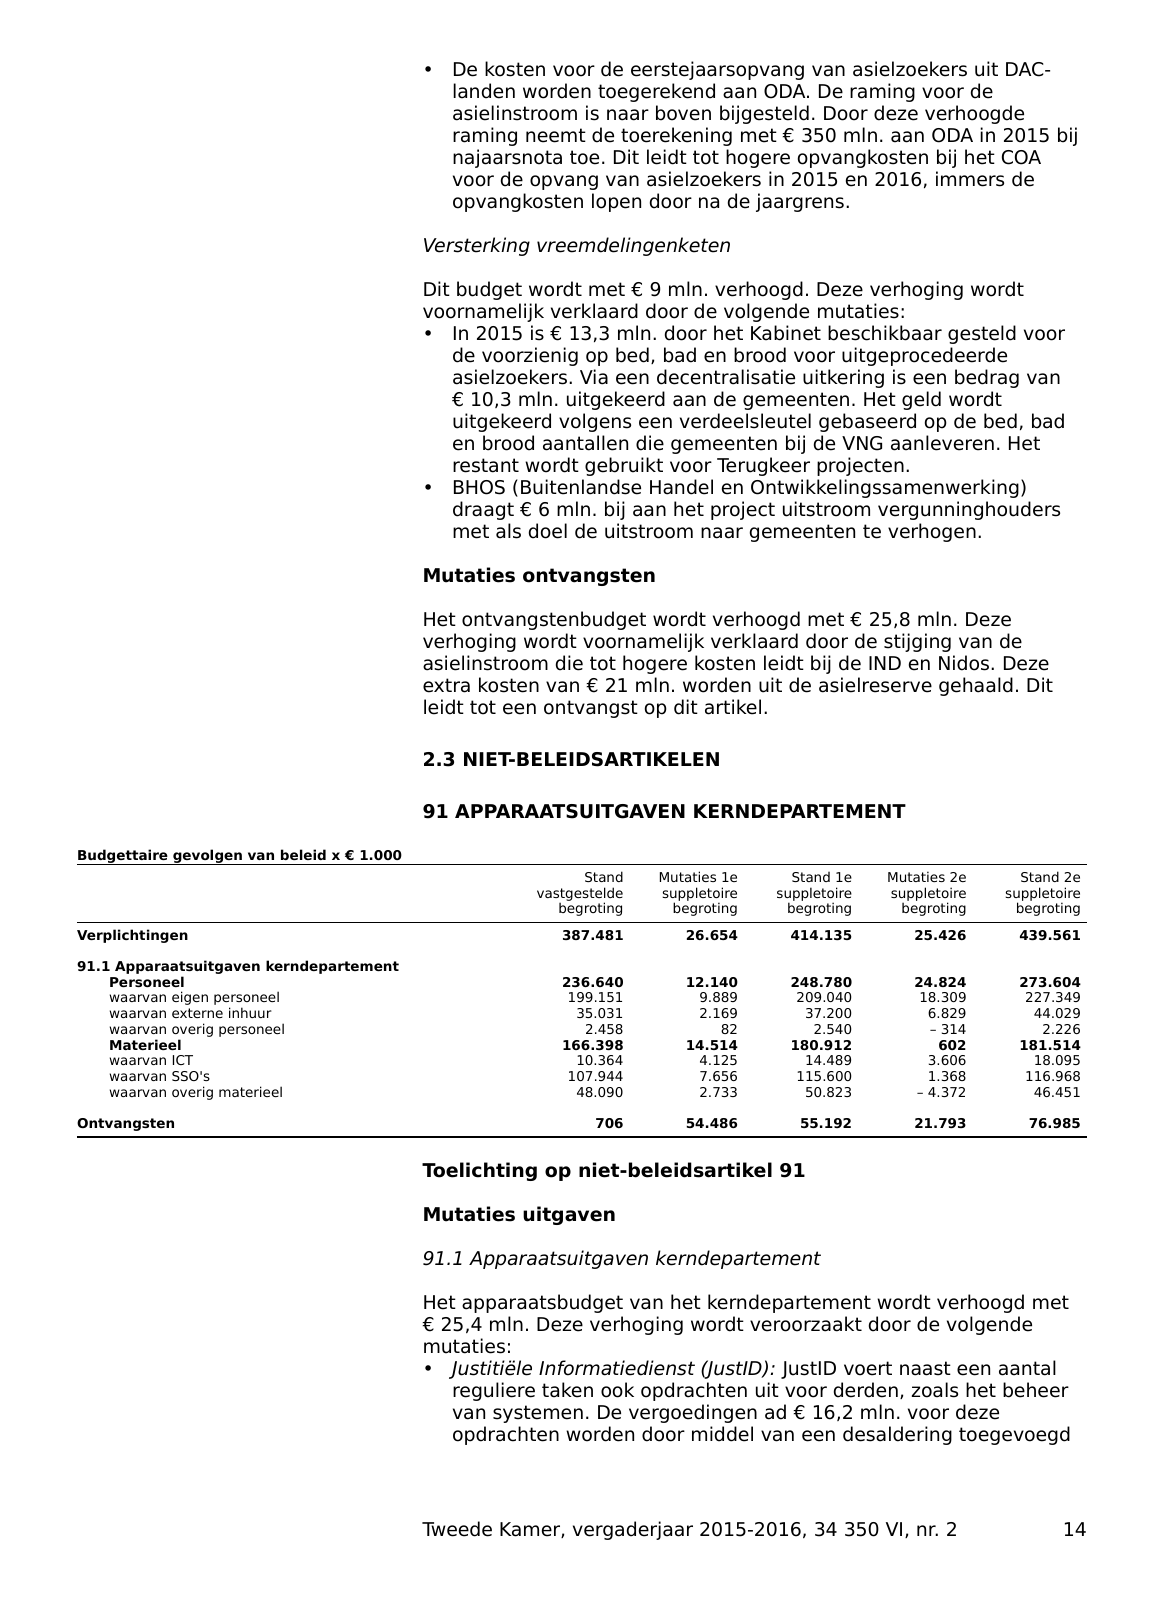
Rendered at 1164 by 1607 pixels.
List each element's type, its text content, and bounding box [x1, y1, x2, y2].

table_cell 14.514 [629, 1038, 744, 1053]
table_cell [77, 865, 103, 922]
text • Justitiële Informatiedienst (JustID): JustID voert naast een aantal reguliere taken ook opdrachten uit voor derden, zoals het beheer van systemen. De vergoedingen ad € 16,2 mln. voor deze opdrachten worden door middel van een desaldering toegevoegd [422, 1358, 1087, 1446]
table_cell [972, 959, 1087, 974]
table_cell waarvan overig materieel [103, 1085, 503, 1100]
table_cell 7.656 [629, 1069, 744, 1084]
table_cell [972, 1100, 1087, 1116]
table_cell [103, 865, 503, 922]
table_cell 3.606 [858, 1053, 972, 1069]
table_cell 18.309 [858, 990, 972, 1006]
table_cell 44.029 [972, 1006, 1087, 1022]
table_cell Stand 2e suppletoire begroting [972, 865, 1087, 922]
table_cell Stand vastgestelde begroting [503, 865, 629, 922]
subtitle Mutaties uitgaven [422, 1204, 1087, 1226]
table_cell 54.486 [629, 1116, 744, 1136]
subtitle Mutaties ontvangsten [422, 565, 1087, 587]
table_cell waarvan eigen personeel [103, 990, 503, 1006]
table_cell 236.640 [503, 975, 629, 990]
table_cell [744, 959, 858, 974]
table_cell 166.398 [503, 1038, 629, 1053]
table_cell 199.151 [503, 990, 629, 1006]
table_cell 9.889 [629, 990, 744, 1006]
table_cell [503, 1100, 629, 1116]
table_cell 248.780 [744, 975, 858, 990]
table_cell 46.451 [972, 1085, 1087, 1100]
table_cell Verplichtingen [77, 923, 503, 943]
table_cell [77, 1038, 103, 1053]
table_cell [77, 990, 103, 1006]
table_cell waarvan externe inhuur [103, 1006, 503, 1022]
table_cell waarvan ICT [103, 1053, 503, 1069]
table_cell [744, 1100, 858, 1116]
table_cell 706 [503, 1116, 629, 1136]
table_cell 55.192 [744, 1116, 858, 1136]
table_header Budgettaire gevolgen van beleid x € 1.000 [77, 848, 1087, 864]
table_cell [858, 943, 972, 959]
table_cell 82 [629, 1022, 744, 1037]
subtitle 2.3 NIET-BELEIDSARTIKELEN [422, 749, 1087, 771]
table_cell 25.426 [858, 923, 972, 943]
table_cell [858, 959, 972, 974]
subtitle Versterking vreemdelingenketen [422, 235, 1087, 257]
table_cell [503, 959, 629, 974]
table_cell 37.200 [744, 1006, 858, 1022]
table_cell 2.226 [972, 1022, 1087, 1037]
table_cell Ontvangsten [77, 1116, 503, 1136]
table_cell 14.489 [744, 1053, 858, 1069]
table_cell Materieel [103, 1038, 503, 1053]
table_cell – 314 [858, 1022, 972, 1037]
table_cell 21.793 [858, 1116, 972, 1136]
table_cell waarvan overig personeel [103, 1022, 503, 1037]
table_cell 116.968 [972, 1069, 1087, 1084]
table_cell 107.944 [503, 1069, 629, 1084]
table_cell 91.1 Apparaatsuitgaven kerndepartement [77, 959, 503, 974]
table_cell 115.600 [744, 1069, 858, 1084]
table_cell 180.912 [744, 1038, 858, 1053]
table_cell 1.368 [858, 1069, 972, 1084]
table_cell 35.031 [503, 1006, 629, 1022]
table_cell 2.169 [629, 1006, 744, 1022]
table_cell [77, 1022, 103, 1037]
table_cell 50.823 [744, 1085, 858, 1100]
table_cell [77, 943, 103, 959]
text Dit budget wordt met € 9 mln. verhoogd. Deze verhoging wordt voornamelijk verklaard door de volgende mutaties: [422, 279, 1087, 323]
table_cell Stand 1e suppletoire begroting [744, 865, 858, 922]
text • De kosten voor de eerstejaarsopvang van asielzoekers uit DAC-landen worden toegerekend aan ODA. De raming voor de asielinstroom is naar boven bijgesteld. Door deze verhoogde raming neemt de toerekening met € 350 mln. aan ODA in 2015 bij najaarsnota toe. Dit leidt tot hogere opvangkosten bij het COA voor de opvang van asielzoekers in 2015 en 2016, immers de opvangkosten lopen door na de jaargrens. [422, 59, 1087, 213]
table_cell Personeel [103, 975, 503, 990]
table_cell 181.514 [972, 1038, 1087, 1053]
table_cell 2.540 [744, 1022, 858, 1037]
table_cell [103, 1100, 503, 1116]
table_cell 12.140 [629, 975, 744, 990]
table_cell [858, 1100, 972, 1116]
text Het ontvangstenbudget wordt verhoogd met € 25,8 mln. Deze verhoging wordt voornamelijk verklaard door de stijging van de asielinstroom die tot hogere kosten leidt bij de IND en Nidos. Deze extra kosten van € 21 mln. worden uit de asielreserve gehaald. Dit leidt tot een ontvangst op dit artikel. [422, 609, 1087, 719]
table_cell Mutaties 2e suppletoire begroting [858, 865, 972, 922]
table_cell 48.090 [503, 1085, 629, 1100]
text • BHOS (Buitenlandse Handel en Ontwikkelingssamenwerking) draagt € 6 mln. bij aan het project uitstroom vergunninghouders met als doel de uitstroom naar gemeenten te verhogen. [422, 477, 1087, 543]
table_cell 18.095 [972, 1053, 1087, 1069]
table_cell 439.561 [972, 923, 1087, 943]
table_cell 2.458 [503, 1022, 629, 1037]
table_cell [77, 1100, 103, 1116]
table_cell 6.829 [858, 1006, 972, 1022]
table_cell 414.135 [744, 923, 858, 943]
subtitle 91.1 Apparaatsuitgaven kerndepartement [422, 1248, 1087, 1270]
table_cell 24.824 [858, 975, 972, 990]
text Het apparaatsbudget van het kerndepartement wordt verhoogd met € 25,4 mln. Deze verhoging wordt veroorzaakt door de volgende mutaties: [422, 1292, 1087, 1358]
table_cell waarvan SSO's [103, 1069, 503, 1084]
table_cell [77, 1069, 103, 1084]
table_cell Mutaties 1e suppletoire begroting [629, 865, 744, 922]
text • In 2015 is € 13,3 mln. door het Kabinet beschikbaar gesteld voor de voorzienig op bed, bad en brood voor uitgeprocedeerde asielzoekers. Via een decentralisatie uitkering is een bedrag van € 10,3 mln. uitgekeerd aan de gemeenten. Het geld wordt uitgekeerd volgens een verdeelsleutel gebaseerd op de bed, bad en brood aantallen die gemeenten bij de VNG aanleveren. Het restant wordt gebruikt voor Terugkeer projecten. [422, 323, 1087, 477]
table_cell 387.481 [503, 923, 629, 943]
table_cell 26.654 [629, 923, 744, 943]
table_cell – 4.372 [858, 1085, 972, 1100]
table_cell [103, 943, 503, 959]
subtitle 91 APPARAATSUITGAVEN KERNDEPARTEMENT [422, 801, 1087, 823]
table_cell 76.985 [972, 1116, 1087, 1136]
table_cell 602 [858, 1038, 972, 1053]
table_cell 10.364 [503, 1053, 629, 1069]
subtitle Toelichting op niet-beleidsartikel 91 [422, 1160, 1087, 1182]
table_cell 273.604 [972, 975, 1087, 990]
table_cell [629, 959, 744, 974]
table_cell [77, 1006, 103, 1022]
table_cell [972, 943, 1087, 959]
table_cell [77, 1085, 103, 1100]
table_cell 209.040 [744, 990, 858, 1006]
table_cell [77, 975, 103, 990]
table_cell [744, 943, 858, 959]
table_cell 2.733 [629, 1085, 744, 1100]
table_cell [503, 943, 629, 959]
table_cell 227.349 [972, 990, 1087, 1006]
table_cell 4.125 [629, 1053, 744, 1069]
table_cell [629, 1100, 744, 1116]
table_cell [77, 1053, 103, 1069]
table_cell [629, 943, 744, 959]
